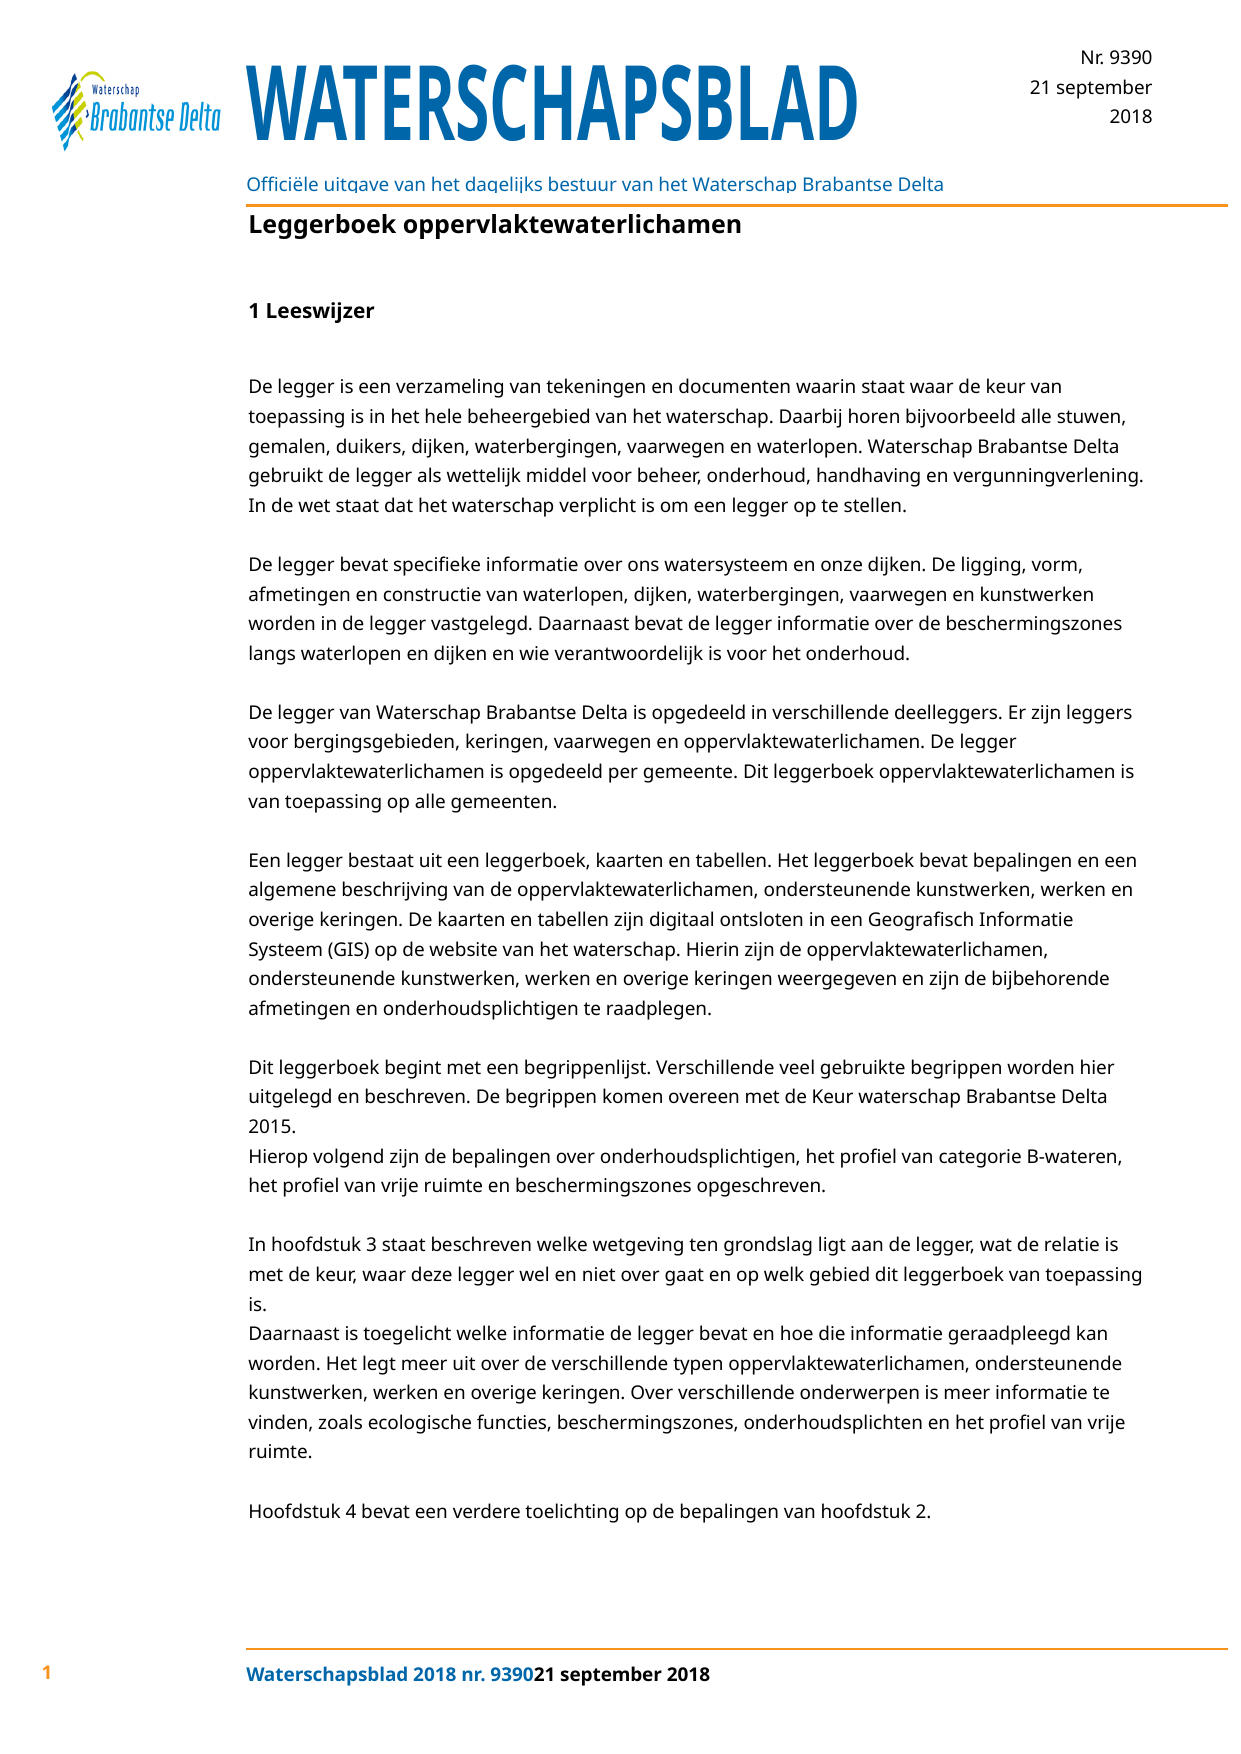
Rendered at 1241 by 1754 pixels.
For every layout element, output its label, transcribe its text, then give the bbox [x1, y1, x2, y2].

text De legger is een verzameling van tekeningen en documenten waarin staat waar de keur van toepassing is in het hele beheergebied van het waterschap. Daarbij horen bijvoorbeeld alle stuwen, gemalen, duikers, dijken, waterbergingen, vaarwegen en waterlopen. Waterschap Brabantse Delta gebruikt de legger als wettelijk middel voor beheer, onderhoud, handhaving en vergunningverlening. In de wet staat dat het waterschap verplicht is om een legger op te stellen. [248, 374, 1152, 518]
text Hoofdstuk 4 bevat een verdere toelichting op de bepalingen van hoofdstuk 2. [248, 1498, 1152, 1524]
text Een legger bestaat uit een leggerboek, kaarten en tabellen. Het leggerboek bevat bepalingen en een algemene beschrijving van de oppervlaktewaterlichamen, ondersteunende kunstwerken, werken en overige keringen. De kaarten en tabellen zijn digitaal ontsloten in een Geografisch Informatie Systeem (GIS) op de website van het waterschap. Hierin zijn de oppervlaktewaterlichamen, ondersteunende kunstwerken, werken en overige keringen weergegeven en zijn de bijbehorende afmetingen en onderhoudsplichtigen te raadplegen. [248, 847, 1152, 1021]
text In hoofdstuk 3 staat beschreven welke wetgeving ten grondslag ligt aan de legger, wat de relatie is met de keur, waar deze legger wel en niet over gaat en op welk gebied dit leggerboek van toepassing is. [248, 1232, 1152, 1317]
text Leggerboek oppervlaktewaterlichamen [248, 207, 1152, 241]
text Dit leggerboek begint met een begrippenlijst. Verschillende veel gebruikte begrippen worden hier uitgelegd en beschreven. De begrippen komen overeen met de Keur waterschap Brabantse Delta 2015. [248, 1054, 1152, 1139]
text De legger bevat specifieke informatie over ons watersysteem en onze dijken. De ligging, vorm, afmetingen en constructie van waterlopen, dijken, waterbergingen, vaarwegen en kunstwerken worden in de legger vastgelegd. Daarnaast bevat de legger informatie over de beschermingszones langs waterlopen en dijken en wie verantwoordelijk is voor het onderhoud. [248, 551, 1152, 666]
picture [41, 47, 231, 172]
text Daarnaast is toegelicht welke informatie de legger bevat en hoe die informatie geraadpleegd kan worden. Het legt meer uit over de verschillende typen oppervlaktewaterlichamen, ondersteunende kunstwerken, werken en overige keringen. Over verschillende onderwerpen is meer informatie te vinden, zoals ecologische functies, beschermingszones, onderhoudsplichten en het profiel van vrije ruimte. [248, 1320, 1152, 1464]
text 1 Leeswijzer [248, 296, 1152, 324]
text Hierop volgend zijn de bepalingen over onderhoudsplichtigen, het profiel van categorie B-wateren, het profiel van vrije ruimte en beschermingszones opgeschreven. [248, 1143, 1152, 1198]
text De legger van Waterschap Brabantse Delta is opgedeeld in verschillende deelleggers. Er zijn leggers voor bergingsgebieden, keringen, vaarwegen en oppervlaktewaterlichamen. De legger oppervlaktewaterlichamen is opgedeeld per gemeente. Dit leggerboek oppervlaktewaterlichamen is van toepassing op alle gemeenten. [248, 699, 1152, 814]
